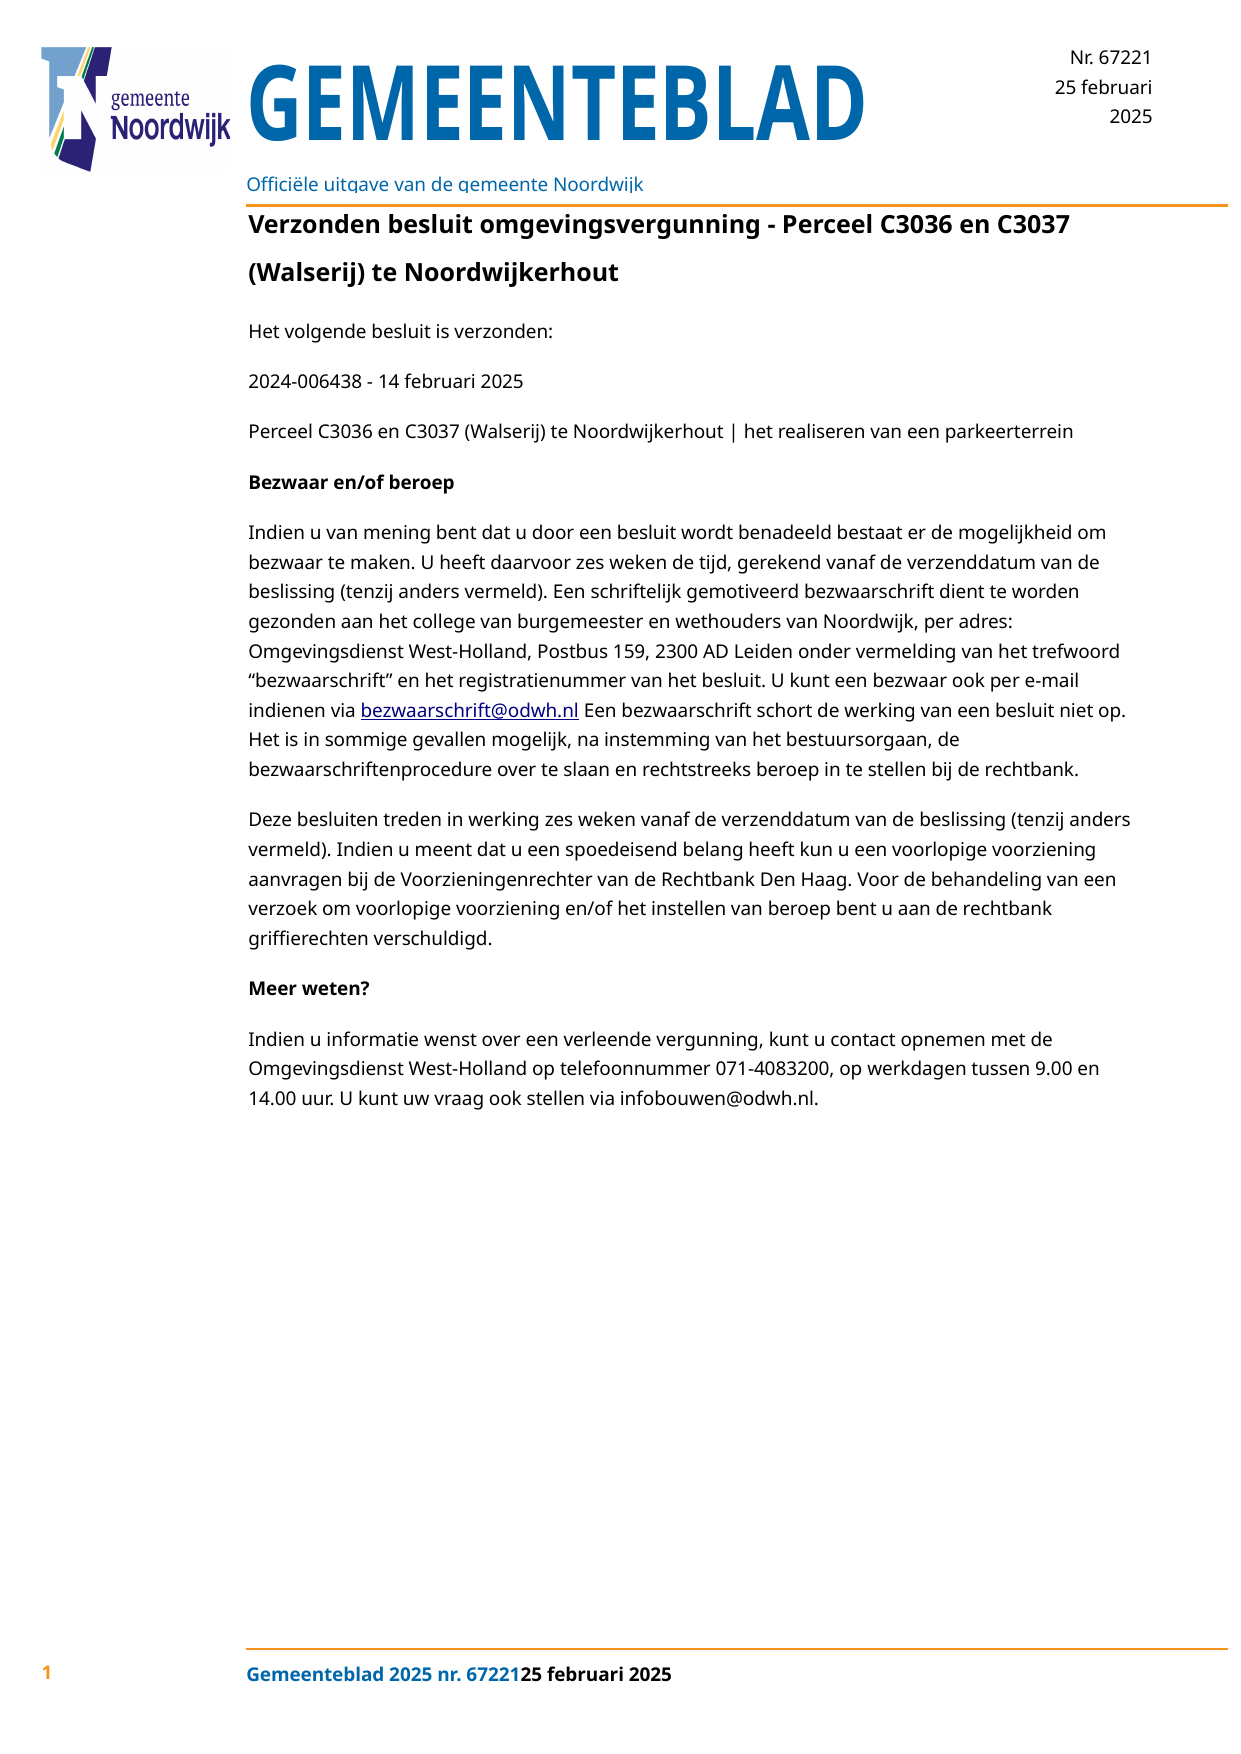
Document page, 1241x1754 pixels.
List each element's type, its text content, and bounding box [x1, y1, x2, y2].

picture [41, 47, 231, 172]
text Het volgende besluit is verzonden: [248, 318, 1152, 344]
text Bezwaar en/of beroep [248, 469, 1152, 495]
text Indien u van mening bent dat u door een besluit wordt benadeeld bestaat er de mogelijkheid om bezwaar te maken. U heeft daarvoor zes weken de tijd, gerekend vanaf de verzenddatum van de beslissing (tenzij anders vermeld). Een schriftelijk gemotiveerd bezwaarschrift dient te worden gezonden aan het college van burgemeester en wethouders van Noordwijk, per adres: Omgevingsdienst West-Holland, Postbus 159, 2300 AD Leiden onder vermelding van het trefwoord “bezwaarschrift” en het registratienummer van het besluit. U kunt een bezwaar ook per e-mail indienen via bezwaarschrift@odwh.nl Een bezwaarschrift schort de werking van een besluit niet op. Het is in sommige gevallen mogelijk, na instemming van het bestuursorgaan, de bezwaarschriftenprocedure over te slaan en rechtstreeks beroep in te stellen bij de rechtbank. [248, 519, 1152, 782]
text 2024-006438 - 14 februari 2025 [248, 368, 1152, 394]
text Deze besluiten treden in werking zes weken vanaf de verzenddatum van de beslissing (tenzij anders vermeld). Indien u meent dat u een spoedeisend belang heeft kun u een voorlopige voorziening aanvragen bij de Voorzieningenrechter van de Rechtbank Den Haag. Voor de behandeling van een verzoek om voorlopige voorziening en/of het instellen van beroep bent u aan de rechtbank griffierechten verschuldigd. [248, 807, 1152, 951]
text Verzonden besluit omgevingsvergunning - Perceel C3036 en C3037 (Walserij) te Noordwijkerhout [248, 207, 1152, 288]
text Indien u informatie wenst over een verleende vergunning, kunt u contact opnemen met de Omgevingsdienst West-Holland op telefoonnummer 071-4083200, op werkdagen tussen 9.00 en 14.00 uur. U kunt uw vraag ook stellen via infobouwen@odwh.nl. [248, 1026, 1152, 1111]
text Perceel C3036 en C3037 (Walserij) te Noordwijkerhout | het realiseren van een parkeerterrein [248, 419, 1152, 444]
text Meer weten? [248, 975, 1152, 1001]
